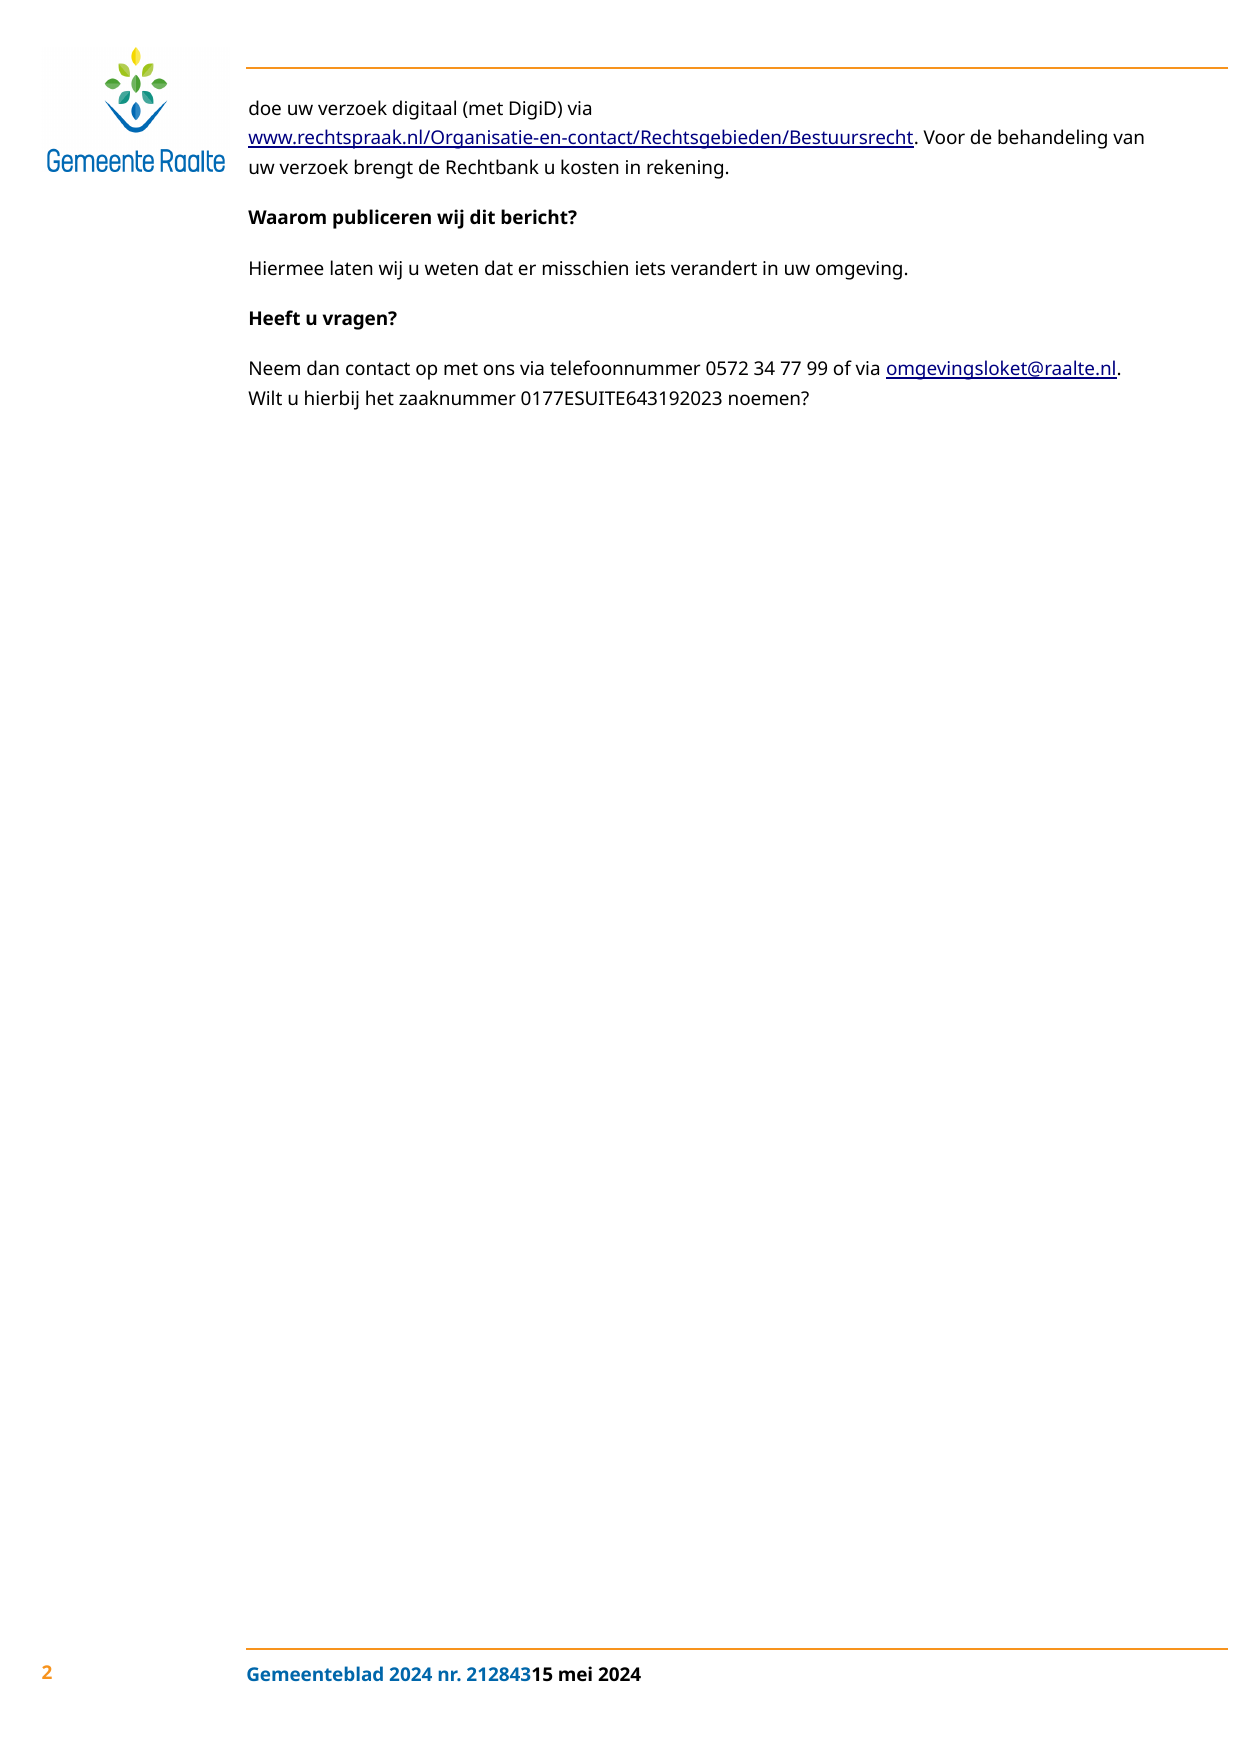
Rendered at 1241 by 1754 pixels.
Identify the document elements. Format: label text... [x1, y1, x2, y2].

picture [41, 47, 231, 172]
text Heeft u vragen? [248, 305, 1152, 331]
text Waarom publiceren wij dit bericht? [248, 204, 1152, 230]
text Hiermee laten wij u weten dat er misschien iets verandert in uw omgeving. [248, 255, 1152, 281]
text Neem dan contact op met ons via telefoonnummer 0572 34 77 99 of via omgevingsloket@raalte.nl. Wilt u hierbij het zaaknummer 0177ESUITE643192023 noemen? [248, 356, 1152, 411]
text doe uw verzoek digitaal (met DigiD) via www.rechtspraak.nl/Organisatie-en-contact/Rechtsgebieden/Bestuursrecht. Voor de behandeling van uw verzoek brengt de Rechtbank u kosten in rekening. [248, 95, 1152, 180]
